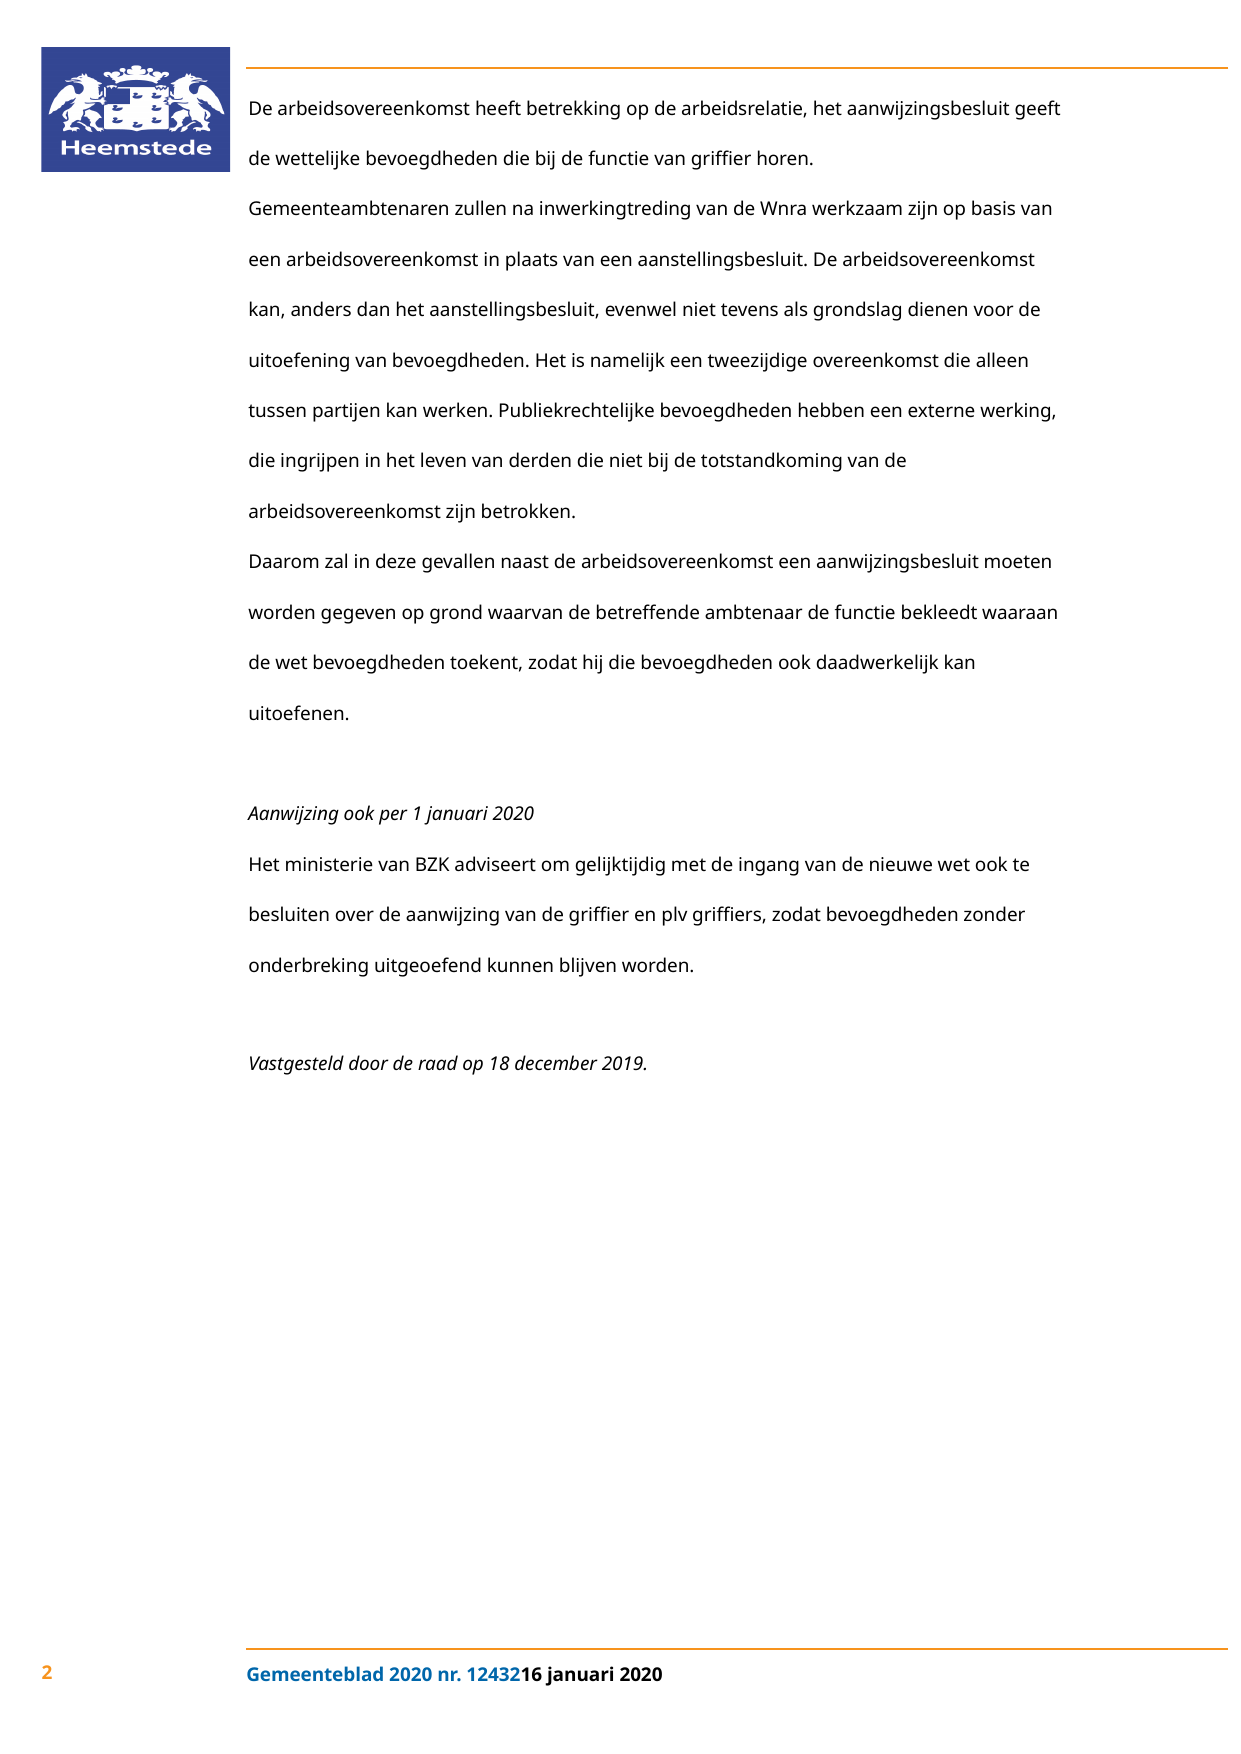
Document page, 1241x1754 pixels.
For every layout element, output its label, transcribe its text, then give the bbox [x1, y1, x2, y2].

text worden gegeven op grond waarvan de betreffende ambtenaar de functie bekleedt waaraan [248, 599, 1152, 625]
picture [41, 47, 231, 172]
text besluiten over de aanwijzing van de griffier en plv griffiers, zodat bevoegdheden zonder [248, 901, 1152, 927]
text onderbreking uitgeoefend kunnen blijven worden. [248, 952, 1152, 978]
text arbeidsovereenkomst zijn betrokken. [248, 498, 1152, 524]
text tussen partijen kan werken. Publiekrechtelijke bevoegdheden hebben een externe werking, [248, 397, 1152, 423]
text de wet bevoegdheden toekent, zodat hij die bevoegdheden ook daadwerkelijk kan [248, 649, 1152, 675]
text Daarom zal in deze gevallen naast de arbeidsovereenkomst een aanwijzingsbesluit moeten [248, 548, 1152, 574]
text Vastgesteld door de raad op 18 december 2019. [248, 1050, 1152, 1076]
text Gemeenteambtenaren zullen na inwerkingtreding van de Wnra werkzaam zijn op basis van [248, 196, 1152, 221]
text De arbeidsovereenkomst heeft betrekking op de arbeidsrelatie, het aanwijzingsbesluit geeft [248, 95, 1152, 121]
text uitoefening van bevoegdheden. Het is namelijk een tweezijdige overeenkomst die alleen [248, 347, 1152, 373]
text de wettelijke bevoegdheden die bij de functie van griffier horen. [248, 145, 1152, 171]
text Aanwijzing ook per 1 januari 2020 [248, 801, 1152, 826]
text die ingrijpen in het leven van derden die niet bij de totstandkoming van de [248, 448, 1152, 473]
text een arbeidsovereenkomst in plaats van een aanstellingsbesluit. De arbeidsovereenkomst [248, 246, 1152, 272]
text Het ministerie van BZK adviseert om gelijktijdig met de ingang van de nieuwe wet ook te [248, 851, 1152, 877]
text uitoefenen. [248, 700, 1152, 726]
text kan, anders dan het aanstellingsbesluit, evenwel niet tevens als grondslag dienen voor de [248, 296, 1152, 322]
